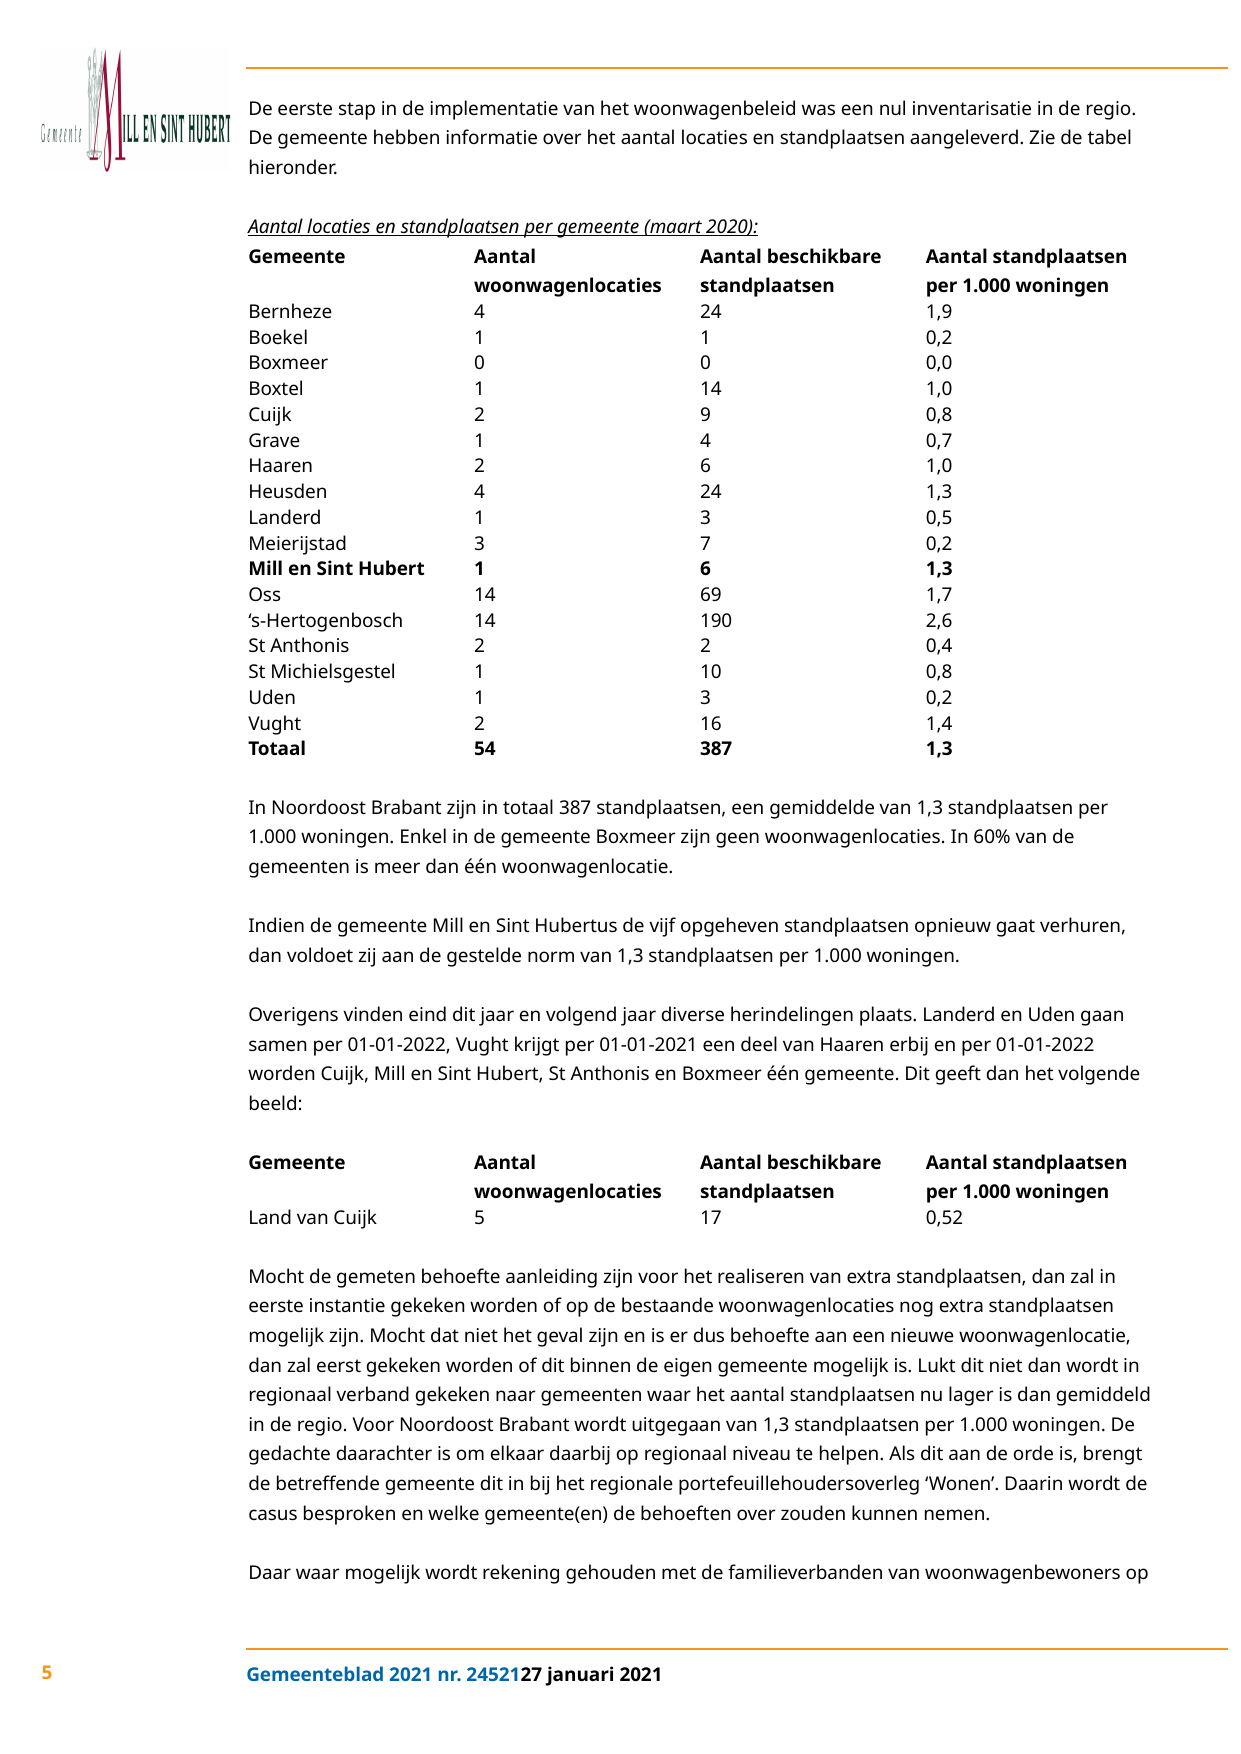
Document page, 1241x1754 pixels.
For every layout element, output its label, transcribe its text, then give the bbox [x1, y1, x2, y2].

table_cell 0,4 [926, 633, 1152, 658]
table_cell 1 [474, 504, 700, 530]
table_cell 1,3 [926, 555, 1152, 581]
table_header Aantal standplaatsen per 1.000 woningen [926, 243, 1152, 298]
table_cell 0,2 [926, 530, 1152, 555]
table_header Aantal woonwagenlocaties [474, 243, 700, 298]
table_cell 4 [474, 478, 700, 504]
table_cell Boxmeer [248, 350, 474, 375]
table_header Aantal beschikbare standplaatsen [700, 243, 926, 298]
table_cell 2,6 [926, 607, 1152, 633]
table_cell 14 [700, 375, 926, 401]
table_cell 7 [700, 530, 926, 555]
table_header Aantal standplaatsen per 1.000 woningen [926, 1149, 1152, 1204]
table_header Gemeente [248, 1149, 474, 1204]
table_cell 3 [700, 684, 926, 710]
table_cell 1 [474, 684, 700, 710]
table_cell Haaren [248, 453, 474, 478]
text Indien de gemeente Mill en Sint Hubertus de vijf opgeheven standplaatsen opnieuw gaat verhuren, dan voldoet zij aan de gestelde norm van 1,3 standplaatsen per 1.000 woningen. [248, 912, 1152, 968]
text Overigens vinden eind dit jaar en volgend jaar diverse herindelingen plaats. Landerd en Uden gaan samen per 01-01-2022, Vught krijgt per 01-01-2021 een deel van Haaren erbij en per 01-01-2022 worden Cuijk, Mill en Sint Hubert, St Anthonis en Boxmeer één gemeente. Dit geeft dan het volgende beeld: [248, 1001, 1152, 1116]
table_header Aantal woonwagenlocaties [474, 1149, 700, 1204]
table_cell Boxtel [248, 375, 474, 401]
table_cell 0,5 [926, 504, 1152, 530]
table_cell 24 [700, 298, 926, 324]
text De eerste stap in de implementatie van het woonwagenbeleid was een nul inventarisatie in de regio. De gemeente hebben informatie over het aantal locaties en standplaatsen aangeleverd. Zie de tabel hieronder. [248, 95, 1152, 180]
table_header Aantal beschikbare standplaatsen [700, 1149, 926, 1204]
table_cell Heusden [248, 478, 474, 504]
picture [41, 47, 231, 172]
table_cell 3 [474, 530, 700, 555]
table_cell 9 [700, 401, 926, 427]
table_cell Uden [248, 684, 474, 710]
table_cell 2 [474, 710, 700, 736]
table_cell 24 [700, 478, 926, 504]
table_cell 4 [474, 298, 700, 324]
table_cell 1,4 [926, 710, 1152, 736]
table_cell 16 [700, 710, 926, 736]
table_cell 0 [474, 350, 700, 375]
table_cell 5 [474, 1205, 700, 1230]
table_cell 2 [700, 633, 926, 658]
table_cell 1,7 [926, 581, 1152, 607]
table_cell 1 [700, 324, 926, 349]
table_cell 1 [474, 324, 700, 349]
table_cell Vught [248, 710, 474, 736]
table_cell 69 [700, 581, 926, 607]
table_cell 0,8 [926, 658, 1152, 684]
table_cell Landerd [248, 504, 474, 530]
table_cell Totaal [248, 736, 474, 761]
table_cell Boekel [248, 324, 474, 349]
table_cell 3 [700, 504, 926, 530]
table_cell St Michielsgestel [248, 658, 474, 684]
table_cell 1,3 [926, 478, 1152, 504]
table_cell 54 [474, 736, 700, 761]
table_cell Meierijstad [248, 530, 474, 555]
table_cell 1 [474, 427, 700, 452]
table_cell Mill en Sint Hubert [248, 555, 474, 581]
table_cell 0,0 [926, 350, 1152, 375]
table_cell 0,2 [926, 324, 1152, 349]
table_cell Bernheze [248, 298, 474, 324]
table_cell 1,9 [926, 298, 1152, 324]
table_cell Oss [248, 581, 474, 607]
table_cell Cuijk [248, 401, 474, 427]
table_cell 17 [700, 1205, 926, 1230]
text Aantal locaties en standplaatsen per gemeente (maart 2020): [248, 213, 1152, 239]
table_cell 14 [474, 581, 700, 607]
table_cell 6 [700, 453, 926, 478]
table_header Gemeente [248, 243, 474, 298]
table_cell 190 [700, 607, 926, 633]
table_cell 4 [700, 427, 926, 452]
text Daar waar mogelijk wordt rekening gehouden met de familieverbanden van woonwagenbewoners op [248, 1559, 1152, 1584]
table_cell 0,8 [926, 401, 1152, 427]
table_cell 1,0 [926, 453, 1152, 478]
table_cell Land van Cuijk [248, 1205, 474, 1230]
text Mocht de gemeten behoefte aanleiding zijn voor het realiseren van extra standplaatsen, dan zal in eerste instantie gekeken worden of op de bestaande woonwagenlocaties nog extra standplaatsen mogelijk zijn. Mocht dat niet het geval zijn en is er dus behoefte aan een nieuwe woonwagenlocatie, dan zal eerst gekeken worden of dit binnen de eigen gemeente mogelijk is. Lukt dit niet dan wordt in regionaal verband gekeken naar gemeenten waar het aantal standplaatsen nu lager is dan gemiddeld in de regio. Voor Noordoost Brabant wordt uitgegaan van 1,3 standplaatsen per 1.000 woningen. De gedachte daarachter is om elkaar daarbij op regionaal niveau te helpen. Als dit aan de orde is, brengt de betreffende gemeente dit in bij het regionale portefeuillehoudersoverleg ‘Wonen’. Daarin wordt de casus besproken en welke gemeente(en) de behoeften over zouden kunnen nemen. [248, 1263, 1152, 1525]
table_cell 10 [700, 658, 926, 684]
table_cell 0,7 [926, 427, 1152, 452]
table_cell 6 [700, 555, 926, 581]
text In Noordoost Brabant zijn in totaal 387 standplaatsen, een gemiddelde van 1,3 standplaatsen per 1.000 woningen. Enkel in de gemeente Boxmeer zijn geen woonwagenlocaties. In 60% van de gemeenten is meer dan één woonwagenlocatie. [248, 794, 1152, 879]
table_cell 2 [474, 633, 700, 658]
table_cell 0,52 [926, 1205, 1152, 1230]
table_cell 1 [474, 555, 700, 581]
table_cell 1 [474, 658, 700, 684]
table_cell 0 [700, 350, 926, 375]
table_cell 2 [474, 401, 700, 427]
table_cell 1,3 [926, 736, 1152, 761]
table_cell 14 [474, 607, 700, 633]
table_cell ‘s-Hertogenbosch [248, 607, 474, 633]
table_cell St Anthonis [248, 633, 474, 658]
table_cell Grave [248, 427, 474, 452]
table_cell 1 [474, 375, 700, 401]
table_cell 0,2 [926, 684, 1152, 710]
table_cell 2 [474, 453, 700, 478]
table_cell 387 [700, 736, 926, 761]
table_cell 1,0 [926, 375, 1152, 401]
